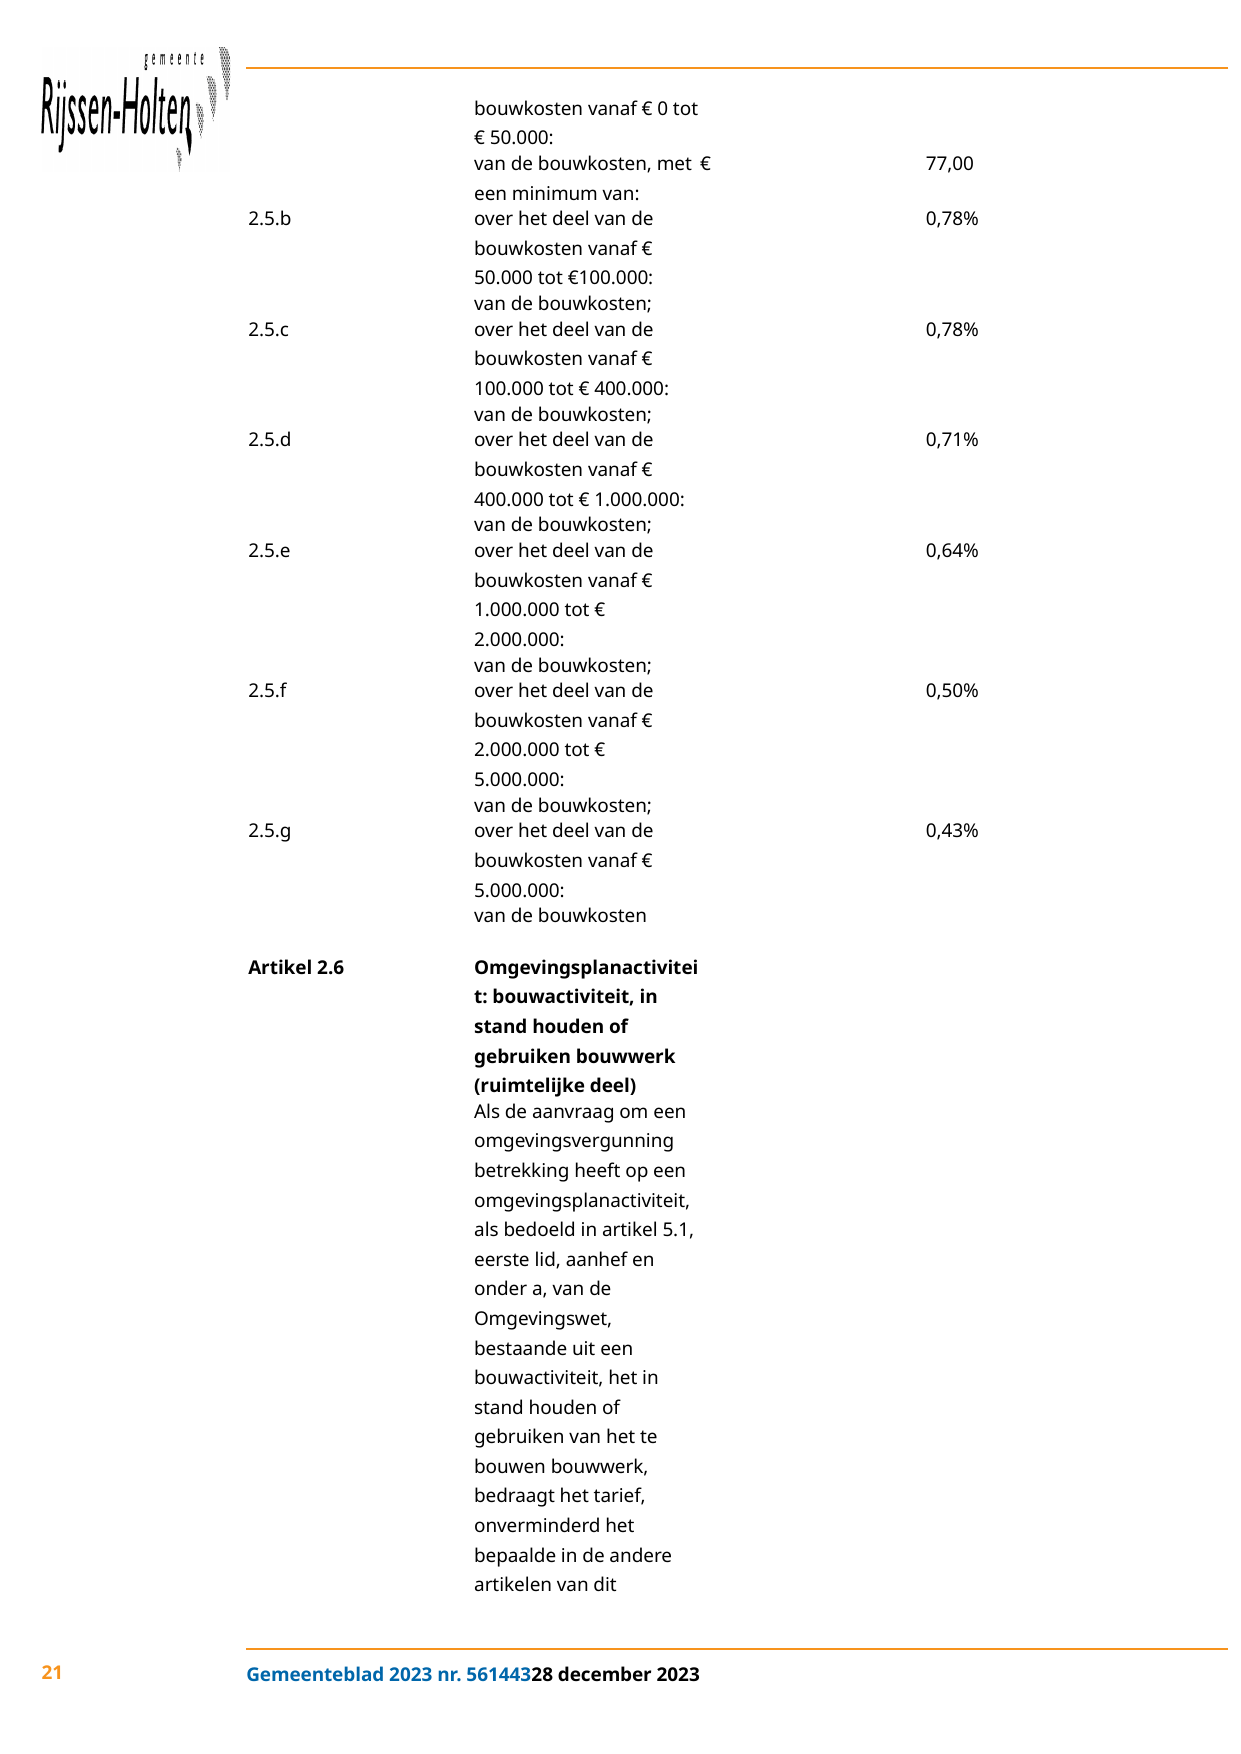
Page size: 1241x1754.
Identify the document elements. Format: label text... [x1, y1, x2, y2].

table_cell [700, 401, 926, 427]
table_cell [248, 290, 474, 316]
table_cell [248, 792, 474, 818]
table_cell [700, 316, 926, 401]
table_cell € [700, 150, 926, 205]
table_cell 2.5.e [248, 537, 474, 652]
table_cell [700, 818, 926, 903]
table_cell over het deel van de bouwkosten vanaf € 1.000.000 tot € 2.000.000: [474, 537, 700, 652]
table_cell [926, 928, 1152, 954]
table_cell Omgevingsplanactiviteit: bouwactiviteit, in stand houden of gebruiken bouwwerk (ruimtelijke deel) [474, 954, 700, 1098]
table_cell [926, 652, 1152, 677]
table_cell [700, 512, 926, 537]
table_cell 0,43% [926, 818, 1152, 903]
table_cell [926, 954, 1152, 1098]
table_cell [248, 928, 474, 954]
table_cell 0,78% [926, 316, 1152, 401]
table_cell [248, 512, 474, 537]
table_cell over het deel van de bouwkosten vanaf € 50.000 tot €100.000: [474, 205, 700, 290]
picture [41, 47, 231, 172]
table_cell [700, 928, 926, 954]
table_cell Artikel 2.6 [248, 954, 474, 1098]
table_cell [700, 652, 926, 677]
table_cell van de bouwkosten; [474, 652, 700, 677]
table_cell [248, 903, 474, 928]
table_cell [248, 401, 474, 427]
table_cell [700, 1098, 926, 1597]
table_cell [926, 1098, 1152, 1597]
table_cell [700, 903, 926, 928]
table_cell [700, 95, 926, 150]
table_cell [700, 205, 926, 290]
table_cell 0,71% [926, 427, 1152, 512]
table_cell [700, 537, 926, 652]
table_cell [700, 954, 926, 1098]
table_cell [248, 652, 474, 677]
table_cell [926, 401, 1152, 427]
table_cell [248, 1098, 474, 1597]
table_cell [926, 290, 1152, 316]
table_cell van de bouwkosten; [474, 792, 700, 818]
table_cell [700, 678, 926, 792]
table_cell [926, 95, 1152, 150]
table_cell over het deel van de bouwkosten vanaf € 100.000 tot € 400.000: [474, 316, 700, 401]
table_cell 2.5.d [248, 427, 474, 512]
table_cell [248, 95, 474, 150]
table_cell 2.5.b [248, 205, 474, 290]
table_cell [926, 512, 1152, 537]
table_cell [700, 427, 926, 512]
table_cell 2.5.f [248, 678, 474, 792]
table_cell 0,64% [926, 537, 1152, 652]
table_cell van de bouwkosten, met een minimum van: [474, 150, 700, 205]
table_cell over het deel van de bouwkosten vanaf € 2.000.000 tot € 5.000.000: [474, 678, 700, 792]
table_cell 77,00 [926, 150, 1152, 205]
table_cell [926, 903, 1152, 928]
table_cell over het deel van de bouwkosten vanaf € 5.000.000: [474, 818, 700, 903]
table_cell 2.5.c [248, 316, 474, 401]
table_cell van de bouwkosten; [474, 401, 700, 427]
table_cell bouwkosten vanaf € 0 tot € 50.000: [474, 95, 700, 150]
table_cell over het deel van de bouwkosten vanaf € 400.000 tot € 1.000.000: [474, 427, 700, 512]
table_cell [248, 150, 474, 205]
table_cell 0,50% [926, 678, 1152, 792]
table_cell van de bouwkosten; [474, 290, 700, 316]
table_cell 0,78% [926, 205, 1152, 290]
table_cell [700, 290, 926, 316]
table_cell 2.5.g [248, 818, 474, 903]
table_cell [474, 928, 700, 954]
table_cell van de bouwkosten; [474, 512, 700, 537]
table_cell [700, 792, 926, 818]
table_cell van de bouwkosten [474, 903, 700, 928]
table_cell Als de aanvraag om een omgevingsvergunning betrekking heeft op een omgevingsplanactiviteit, als bedoeld in artikel 5.1, eerste lid, aanhef en onder a, van de Omgevingswet, bestaande uit een bouwactiviteit, het in stand houden of gebruiken van het te bouwen bouwwerk, bedraagt het tarief, onverminderd het bepaalde in de andere artikelen van dit [474, 1098, 700, 1597]
table_cell [926, 792, 1152, 818]
